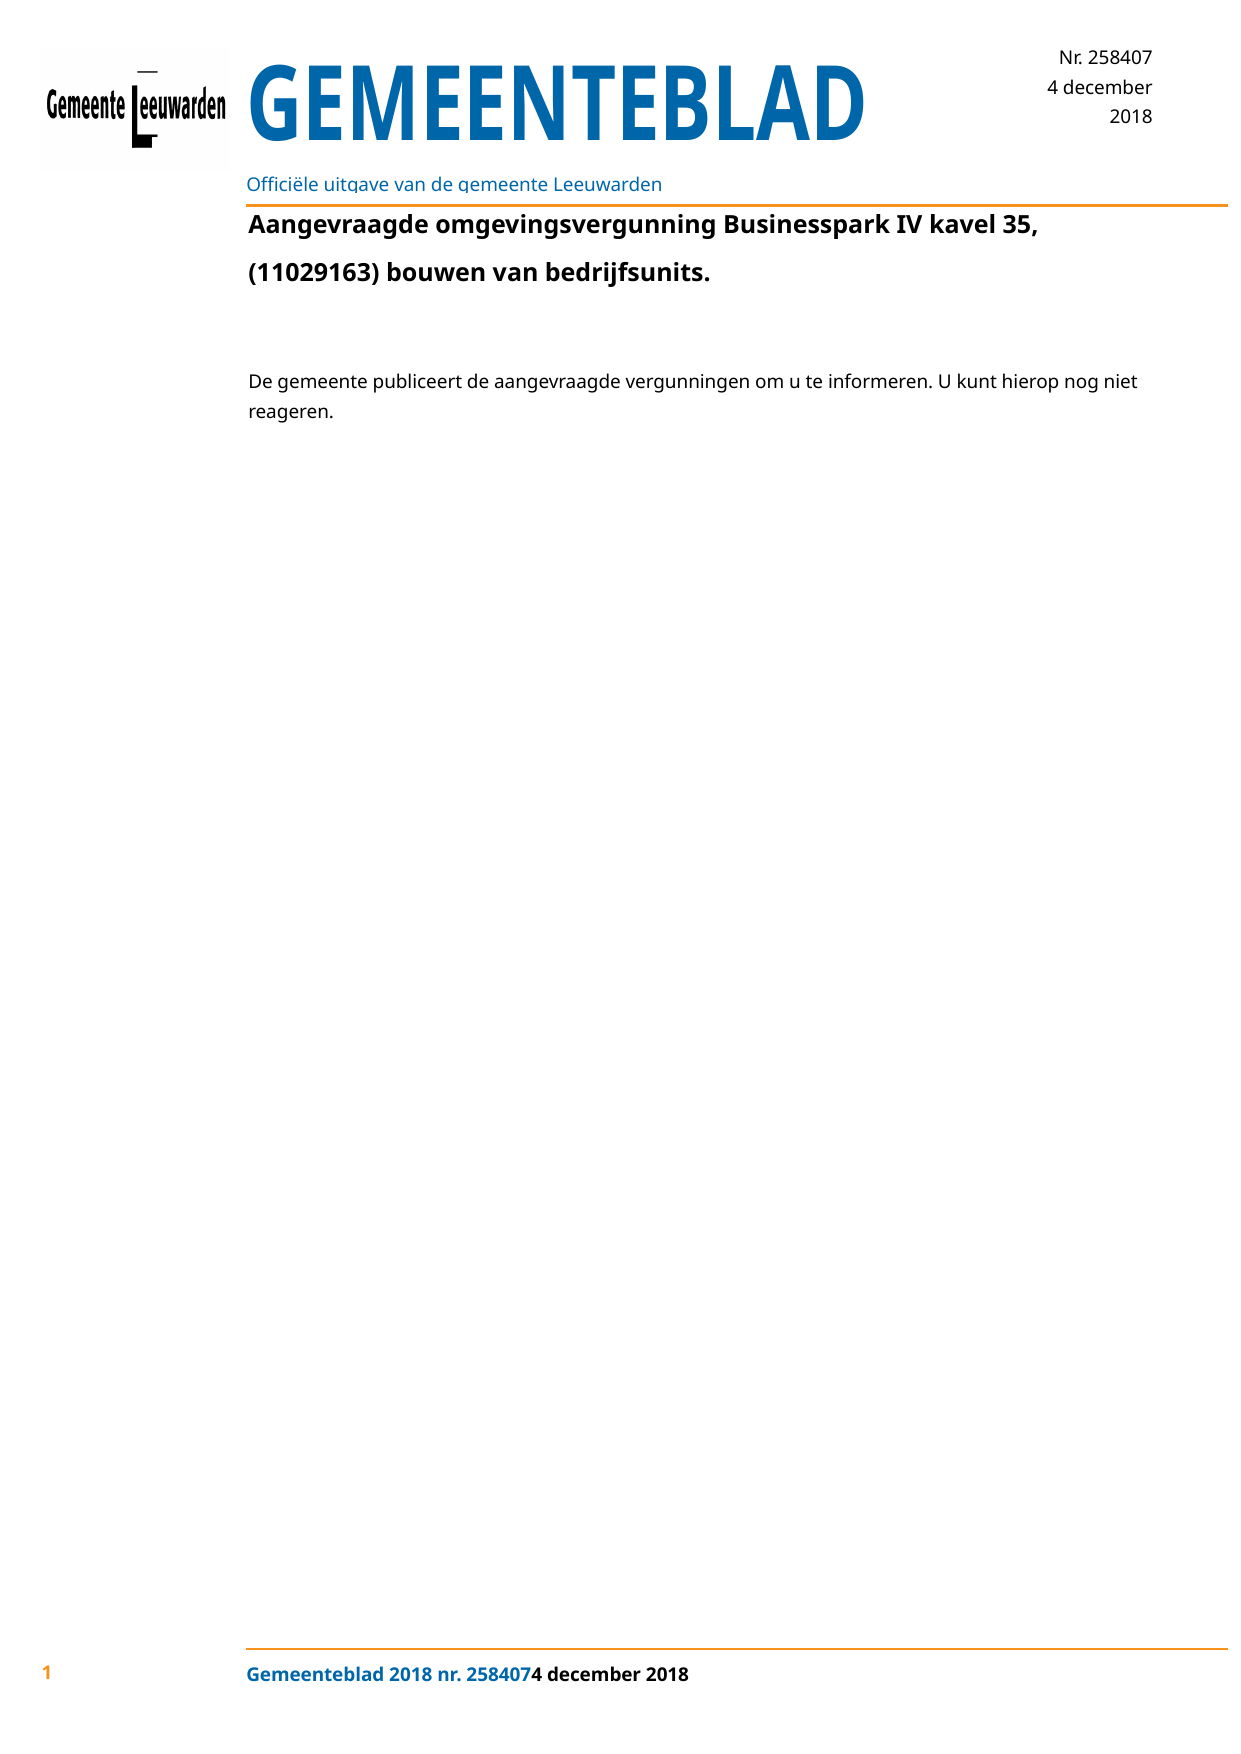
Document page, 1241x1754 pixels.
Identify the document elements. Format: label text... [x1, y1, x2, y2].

picture [41, 47, 231, 172]
text De gemeente publiceert de aangevraagde vergunningen om u te informeren. U kunt hierop nog niet reageren. [248, 368, 1152, 424]
text Aangevraagde omgevingsvergunning Businesspark IV kavel 35, (11029163) bouwen van bedrijfsunits. [248, 207, 1152, 288]
